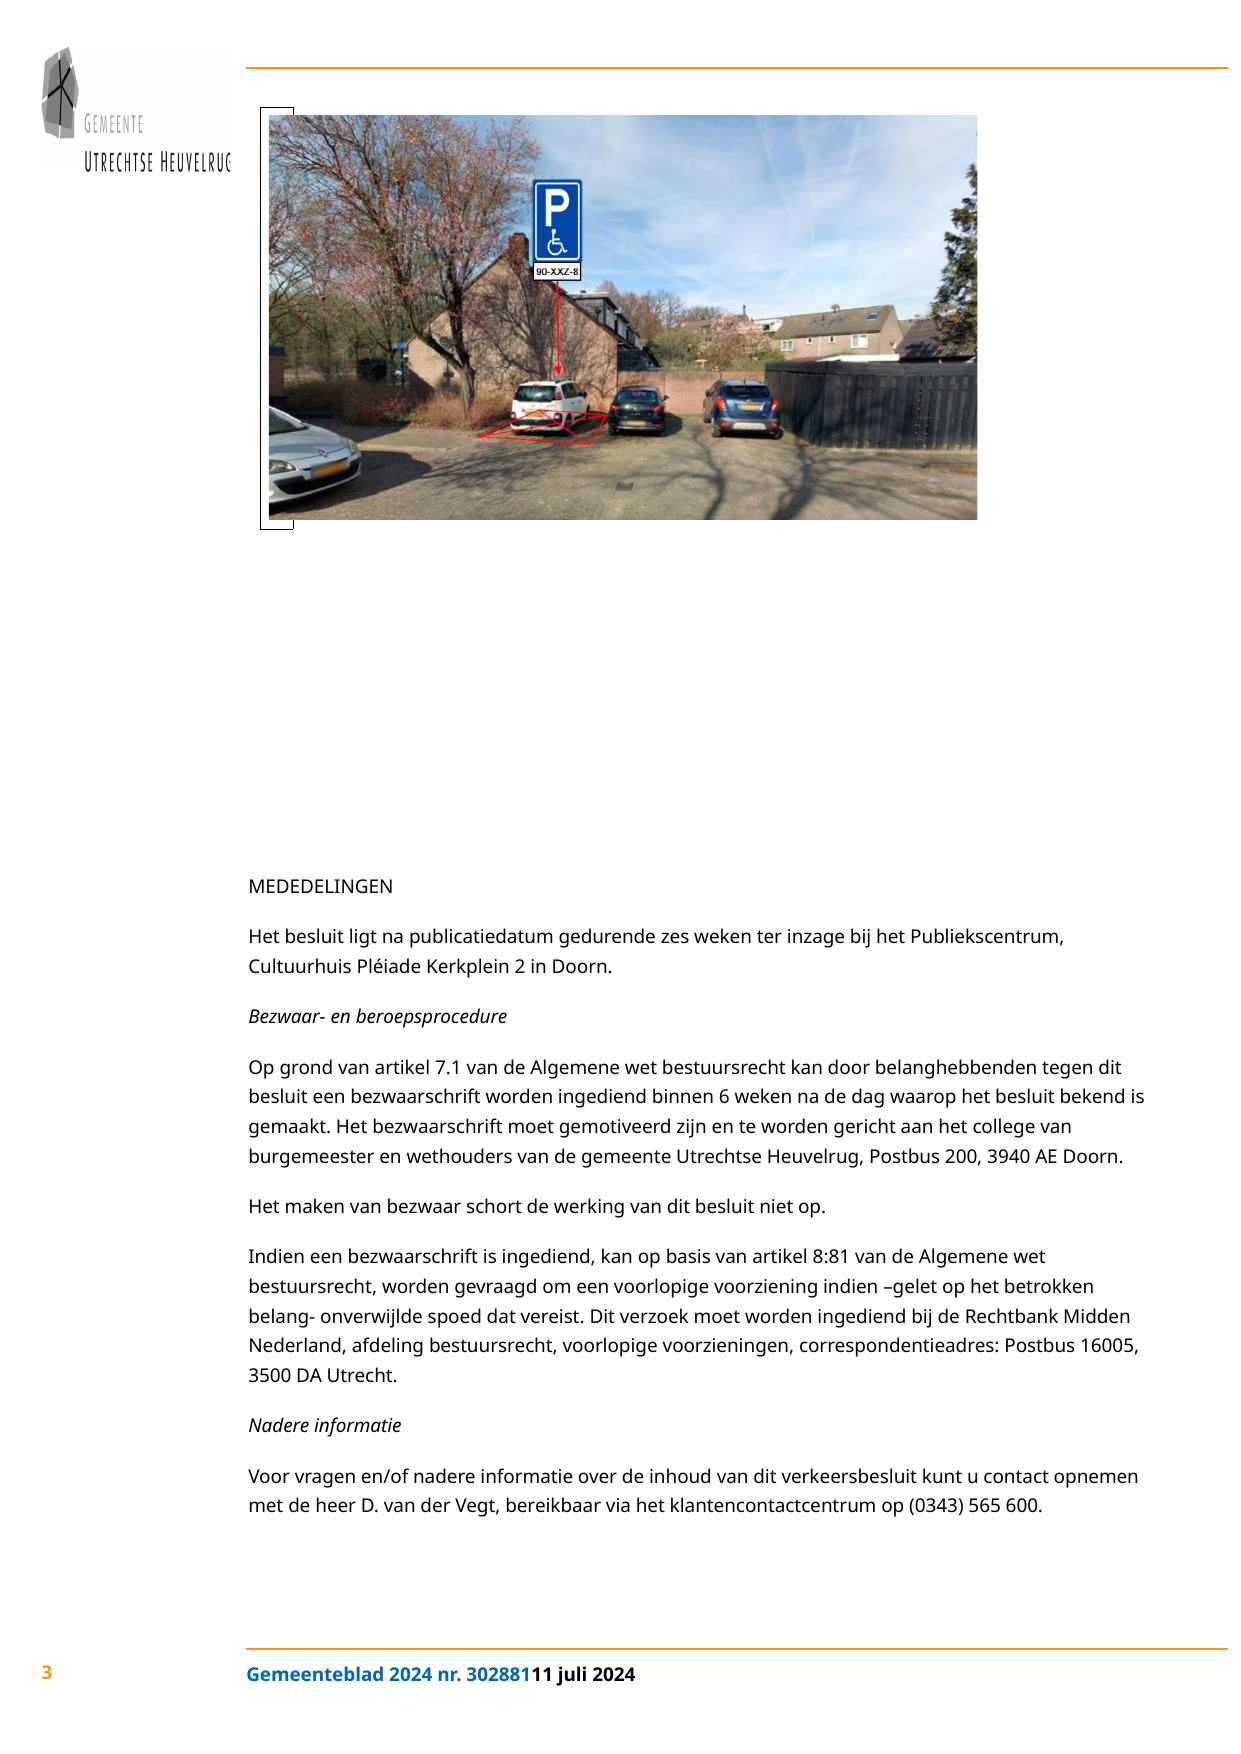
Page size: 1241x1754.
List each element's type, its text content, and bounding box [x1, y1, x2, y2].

text Voor vragen en/of nadere informatie over de inhoud van dit verkeersbesluit kunt u contact opnemen met de heer D. van der Vegt, bereikbaar via het klantencontactcentrum op (0343) 565 600. [248, 1463, 1152, 1518]
picture [41, 47, 231, 172]
text Het maken van bezwaar schort de werking van dit besluit niet op. [248, 1193, 1152, 1219]
text Indien een bezwaarschrift is ingediend, kan op basis van artikel 8:81 van de Algemene wet bestuursrecht, worden gevraagd om een voorlopige voorziening indien –gelet op het betrokken belang- onverwijlde spoed dat vereist. Dit verzoek moet worden ingediend bij de Rechtbank Midden Nederland, afdeling bestuursrecht, voorlopige voorzieningen, correspondentieadres: Postbus 16005, 3500 DA Utrecht. [248, 1244, 1152, 1388]
picture [268, 115, 978, 520]
text Op grond van artikel 7.1 van de Algemene wet bestuursrecht kan door belanghebbenden tegen dit besluit een bezwaarschrift worden ingediend binnen 6 weken na de dag waarop het besluit bekend is gemaakt. Het bezwaarschrift moet gemotiveerd zijn en te worden gericht aan het college van burgemeester en wethouders van de gemeente Utrechtse Heuvelrug, Postbus 200, 3940 AE Doorn. [248, 1054, 1152, 1168]
text Nadere informatie [248, 1412, 1152, 1438]
text MEDEDELINGEN [248, 873, 1152, 899]
text Bezwaar- en beroepsprocedure [248, 1004, 1152, 1029]
text Het besluit ligt na publicatiedatum gedurende zes weken ter inzage bij het Publiekscentrum, Cultuurhuis Pléiade Kerkplein 2 in Doorn. [248, 924, 1152, 979]
